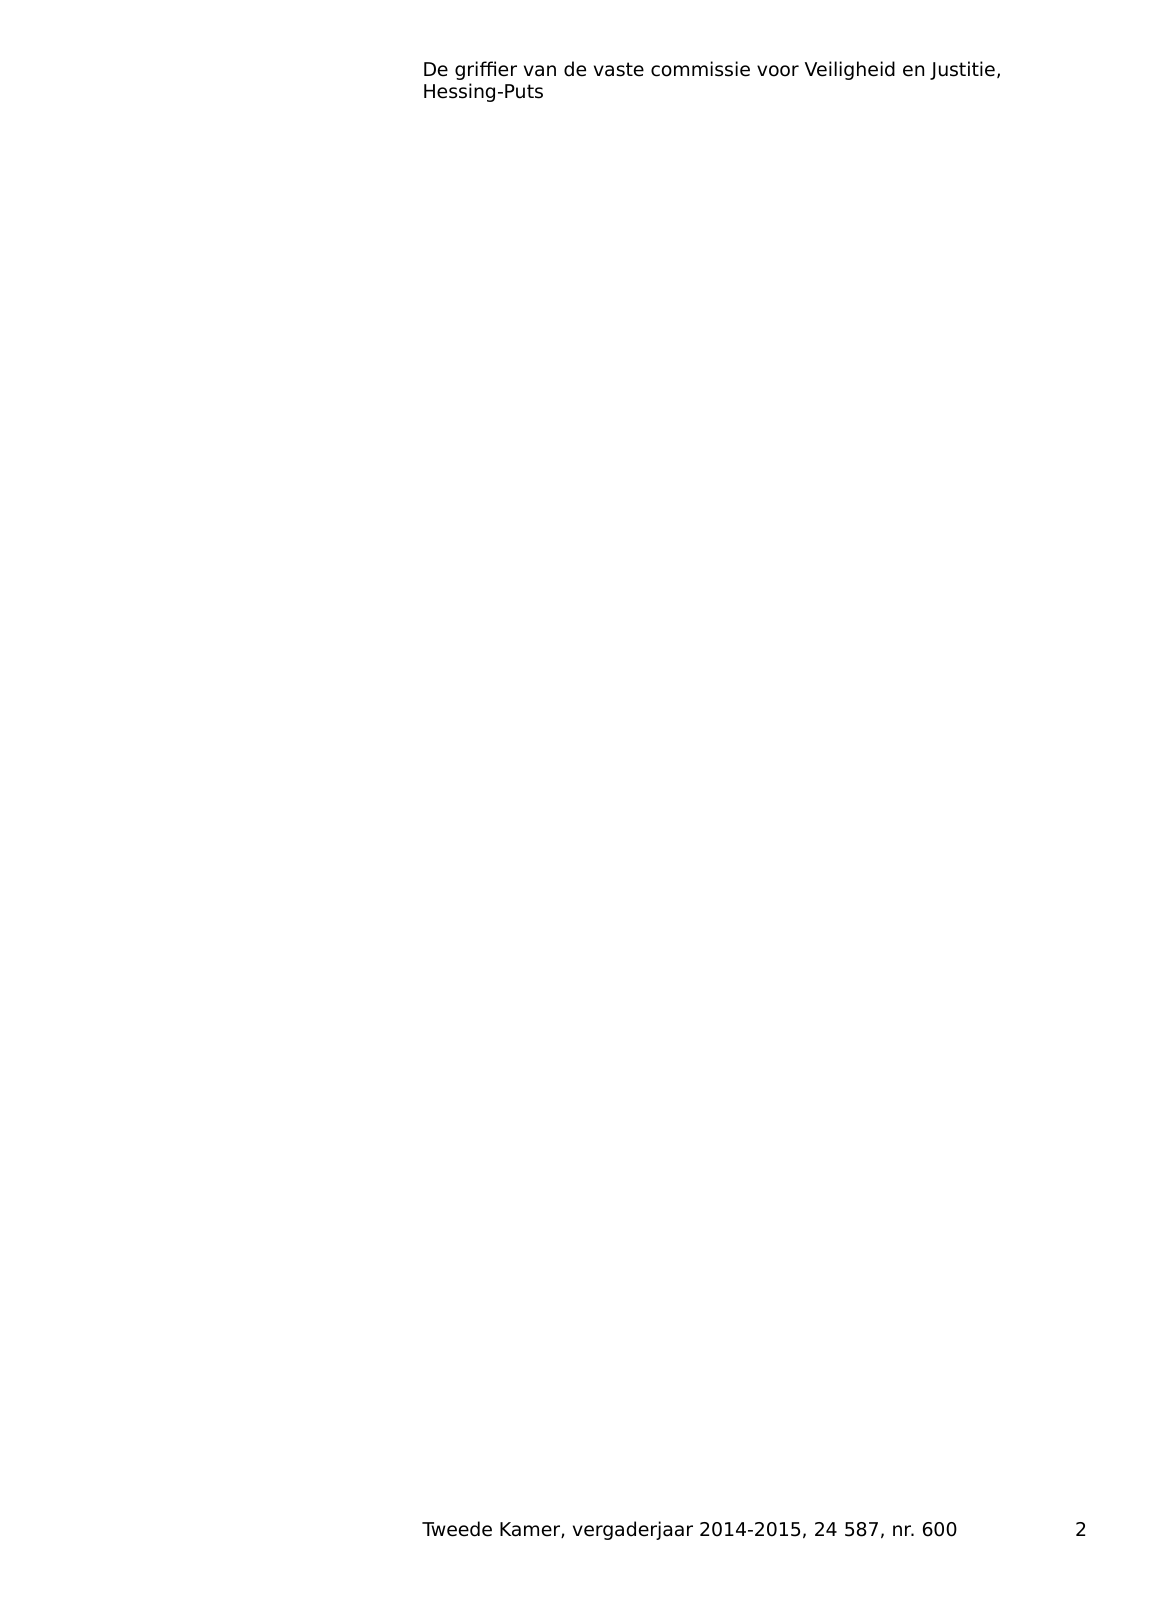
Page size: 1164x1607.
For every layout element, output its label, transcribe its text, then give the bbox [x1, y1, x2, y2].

text De griffier van de vaste commissie voor Veiligheid en Justitie, Hessing-Puts [422, 59, 1087, 103]
